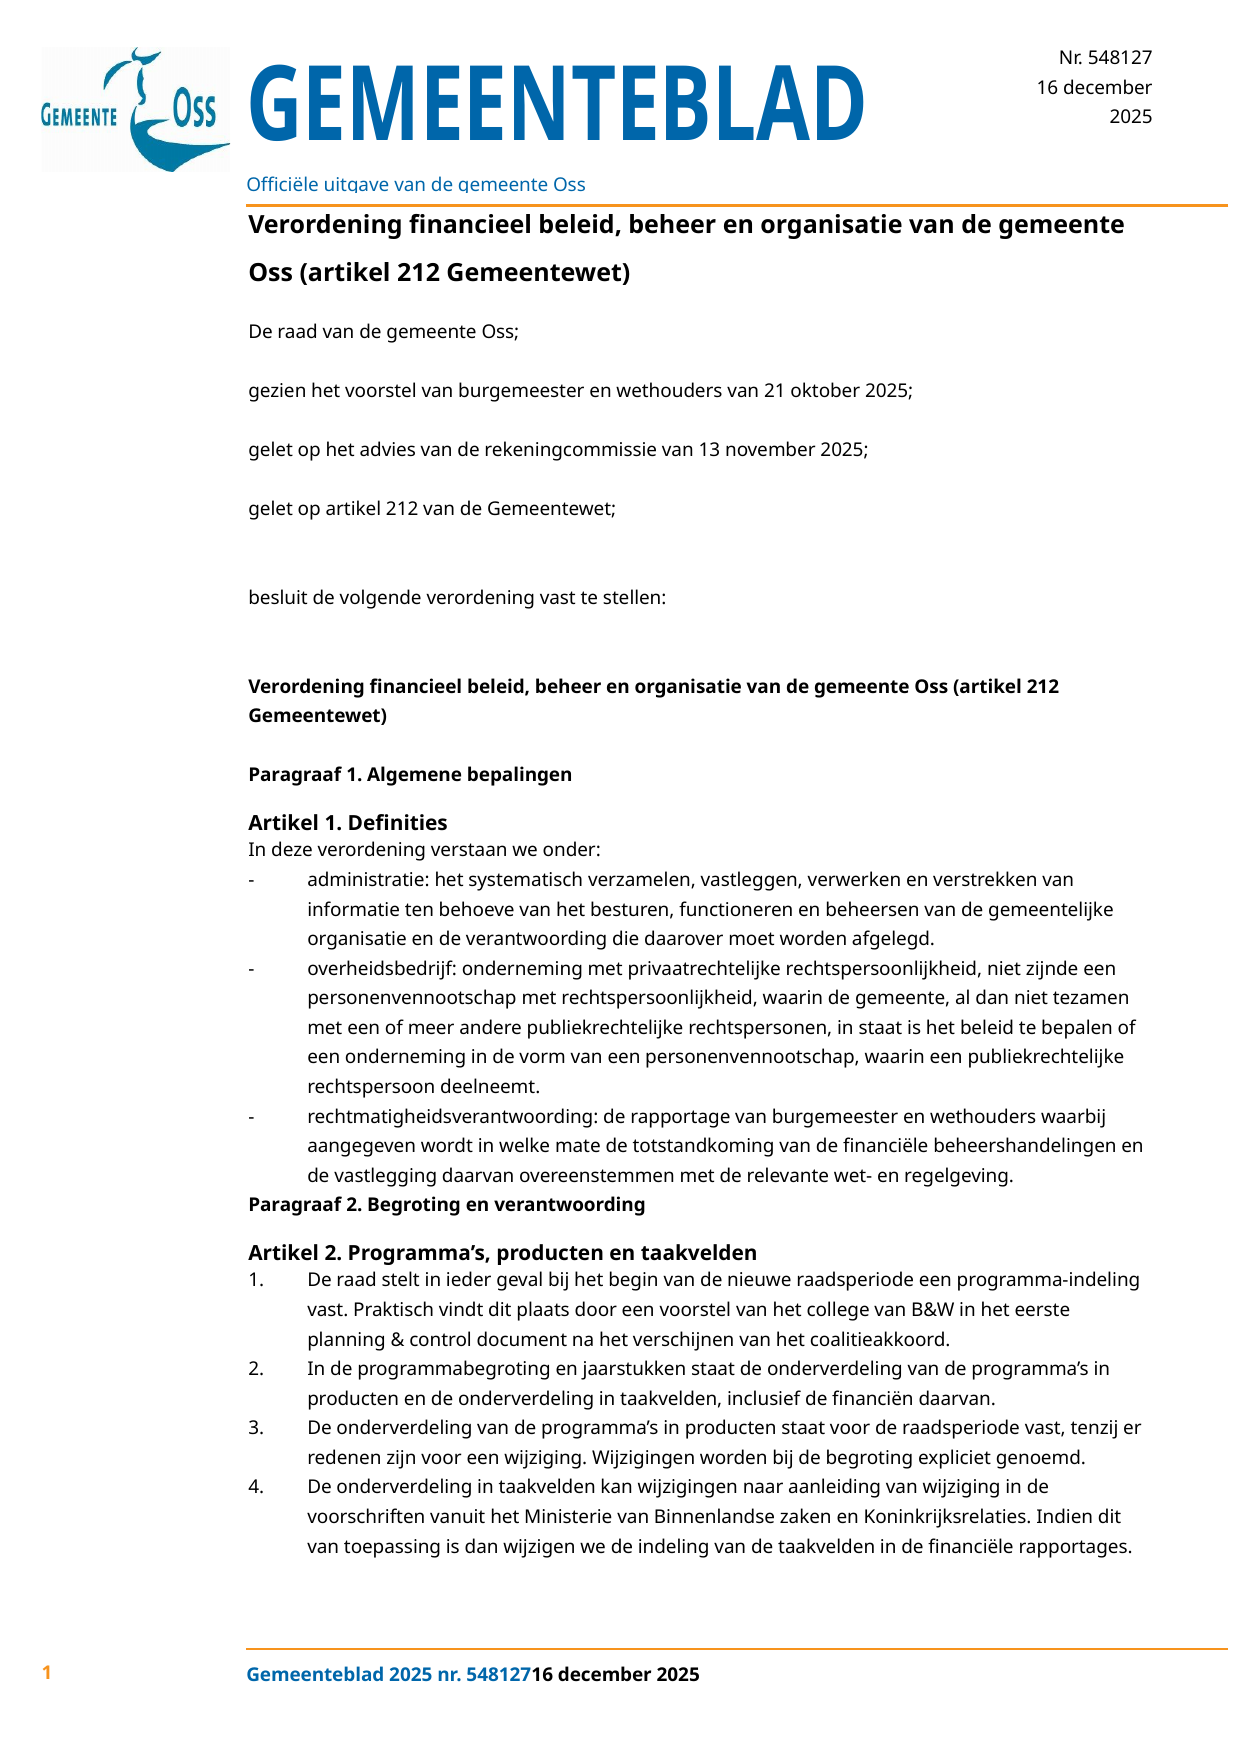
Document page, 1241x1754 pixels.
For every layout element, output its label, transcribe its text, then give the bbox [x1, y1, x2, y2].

text gezien het voorstel van burgemeester en wethouders van 21 oktober 2025; [248, 377, 1152, 403]
list De onderverdeling van de programma’s in producten staat voor de raadsperiode vast, tenzij er redenen zijn voor een wijziging. Wijzigingen worden bij de begroting expliciet genoemd. [248, 1414, 1152, 1470]
text Artikel 1. Definities [248, 808, 1152, 837]
text gelet op artikel 212 van de Gemeentewet; [248, 495, 1152, 521]
text Paragraaf 1. Algemene bepalingen [248, 762, 1152, 787]
text Artikel 2. Programma’s, producten en taakvelden [248, 1238, 1152, 1267]
text In deze verordening verstaan we onder: [248, 837, 1152, 862]
list In de programmabegroting en jaarstukken staat de onderverdeling van de programma’s in producten en de onderverdeling in taakvelden, inclusief de financiën daarvan. [248, 1355, 1152, 1411]
picture [41, 47, 231, 172]
list De raad stelt in ieder geval bij het begin van de nieuwe raadsperiode een programma-indeling vast. Praktisch vindt dit plaats door een voorstel van het college van B&W in het eerste planning & control document na het verschijnen van het coalitieakkoord. [248, 1267, 1152, 1352]
text besluit de volgende verordening vast te stellen: [248, 584, 1152, 610]
text gelet op het advies van de rekeningcommissie van 13 november 2025; [248, 436, 1152, 462]
list overheidsbedrijf: onderneming met privaatrechtelijke rechtspersoonlijkheid, niet zijnde een personenvennootschap met rechtspersoonlijkheid, waarin de gemeente, al dan niet tezamen met een of meer andere publiekrechtelijke rechtspersonen, in staat is het beleid te bepalen of een onderneming in de vorm van een personenvennootschap, waarin een publiekrechtelijke rechtspersoon deelneemt. [248, 955, 1152, 1099]
text De raad van de gemeente Oss; [248, 318, 1152, 344]
list De onderverdeling in taakvelden kan wijzigingen naar aanleiding van wijziging in de voorschriften vanuit het Ministerie van Binnenlandse zaken en Koninkrijksrelaties. Indien dit van toepassing is dan wijzigen we de indeling van de taakvelden in de financiële rapportages. [248, 1474, 1152, 1559]
text Paragraaf 2. Begroting en verantwoording [248, 1192, 1152, 1217]
text Verordening financieel beleid, beheer en organisatie van de gemeente Oss (artikel 212 Gemeentewet) [248, 673, 1152, 728]
list rechtmatigheidsverantwoording: de rapportage van burgemeester en wethouders waarbij aangegeven wordt in welke mate de totstandkoming van de financiële beheershandelingen en de vastlegging daarvan overeenstemmen met de relevante wet- en regelgeving. [248, 1103, 1152, 1188]
text Verordening financieel beleid, beheer en organisatie van de gemeente Oss (artikel 212 Gemeentewet) [248, 207, 1152, 288]
list administratie: het systematisch verzamelen, vastleggen, verwerken en verstrekken van informatie ten behoeve van het besturen, functioneren en beheersen van de gemeentelijke organisatie en de verantwoording die daarover moet worden afgelegd. [248, 866, 1152, 951]
